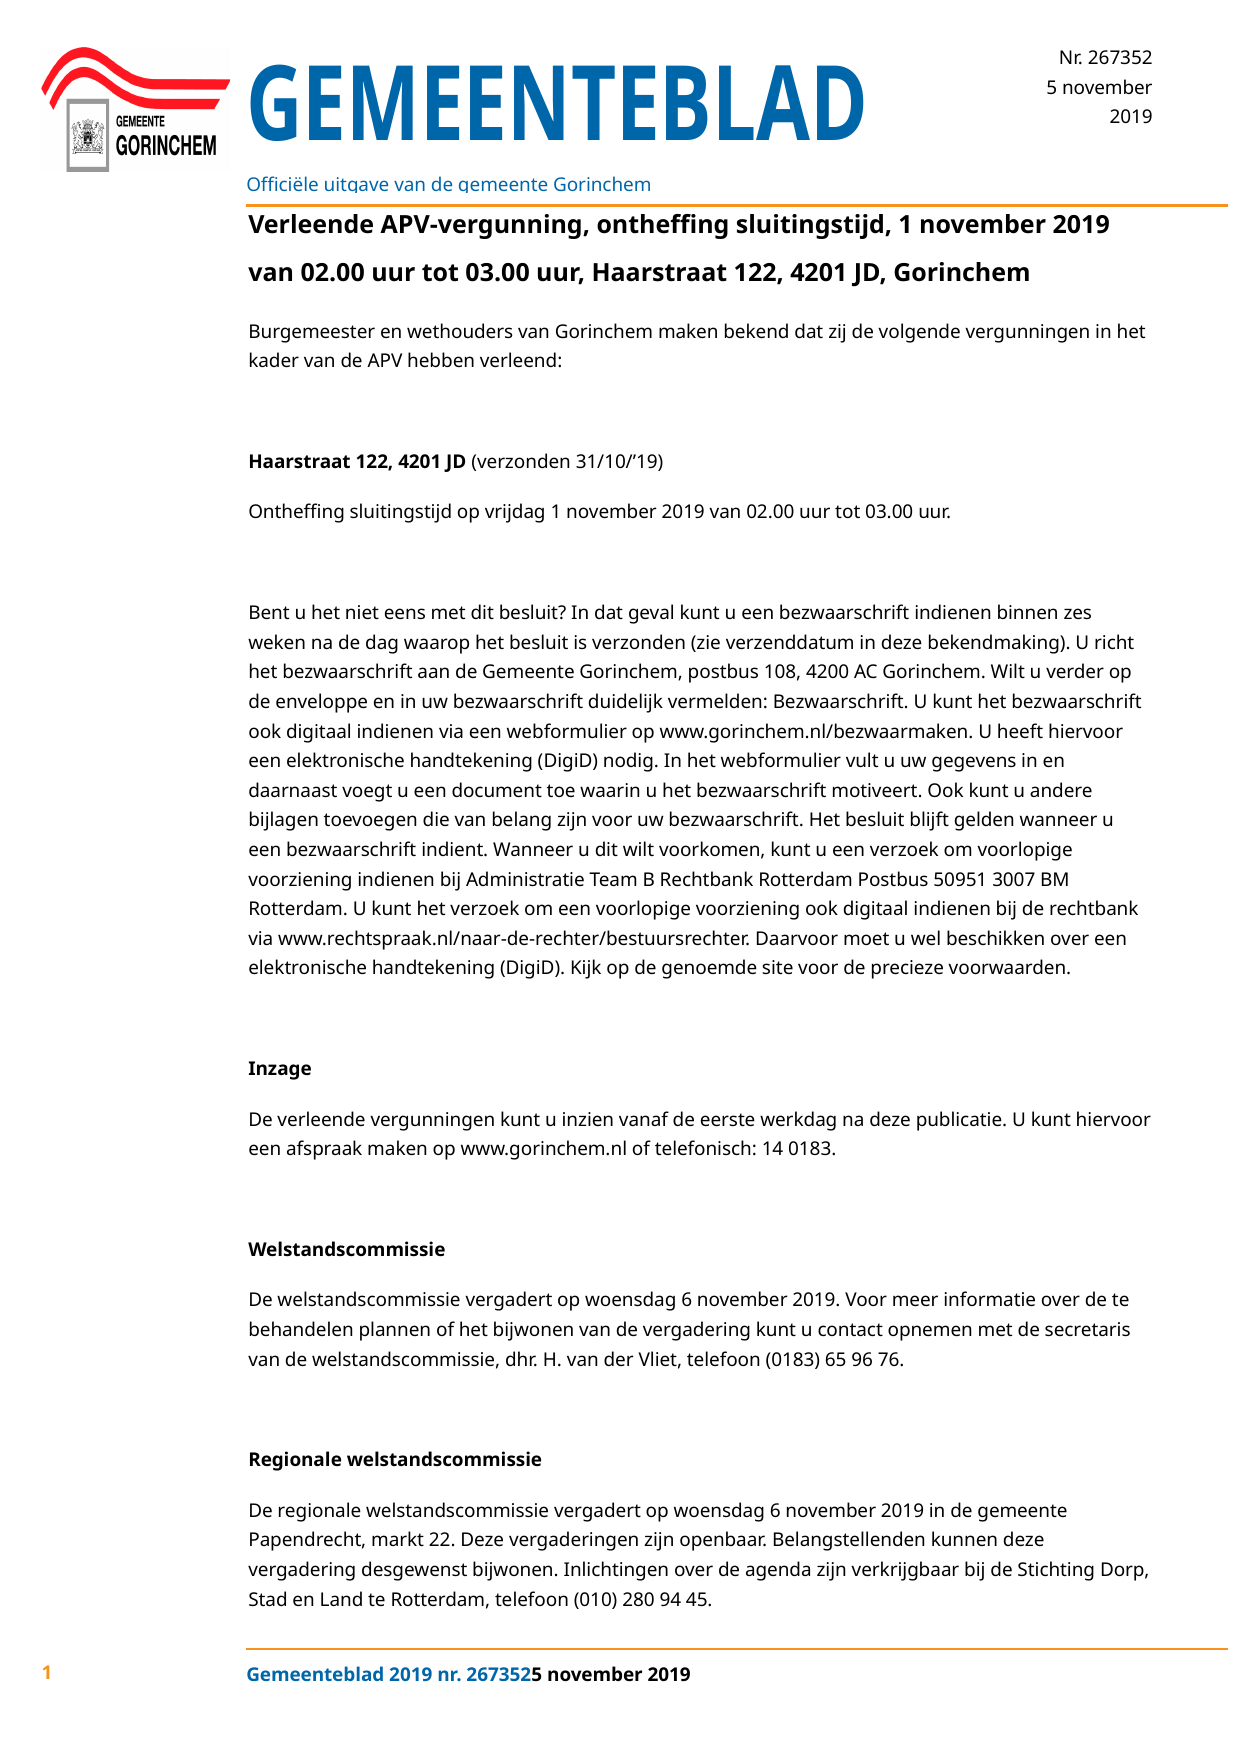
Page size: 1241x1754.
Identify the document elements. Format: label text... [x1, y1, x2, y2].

text Inzage [248, 1055, 1152, 1081]
text Welstandscommissie [248, 1236, 1152, 1262]
text De regionale welstandscommissie vergadert op woensdag 6 november 2019 in de gemeente Papendrecht, markt 22. Deze vergaderingen zijn openbaar. Belangstellenden kunnen deze vergadering desgewenst bijwonen. Inlichtingen over de agenda zijn verkrijgbaar bij de Stichting Dorp, Stad en Land te Rotterdam, telefoon (010) 280 94 45. [248, 1497, 1152, 1612]
text De welstandscommissie vergadert op woensdag 6 november 2019. Voor meer informatie over de te behandelen plannen of het bijwonen van de vergadering kunt u contact opnemen met de secretaris van de welstandscommissie, dhr. H. van der Vliet, telefoon (0183) 65 96 76. [248, 1287, 1152, 1372]
text Bent u het niet eens met dit besluit? In dat geval kunt u een bezwaarschrift indienen binnen zes weken na de dag waarop het besluit is verzonden (zie verzenddatum in deze bekendmaking). U richt het bezwaarschrift aan de Gemeente Gorinchem, postbus 108, 4200 AC Gorinchem. Wilt u verder op de enveloppe en in uw bezwaarschrift duidelijk vermelden: Bezwaarschrift. U kunt het bezwaarschrift ook digitaal indienen via een webformulier op www.gorinchem.nl/bezwaarmaken. U heeft hiervoor een elektronische handtekening (DigiD) nodig. In het webformulier vult u uw gegevens in en daarnaast voegt u een document toe waarin u het bezwaarschrift motiveert. Ook kunt u andere bijlagen toevoegen die van belang zijn voor uw bezwaarschrift. Het besluit blijft gelden wanneer u een bezwaarschrift indient. Wanneer u dit wilt voorkomen, kunt u een verzoek om voorlopige voorziening indienen bij Administratie Team B Rechtbank Rotterdam Postbus 50951 3007 BM Rotterdam. U kunt het verzoek om een voorlopige voorziening ook digitaal indienen bij de rechtbank via www.rechtspraak.nl/naar-de-rechter/bestuursrechter. Daarvoor moet u wel beschikken over een elektronische handtekening (DigiD). Kijk op de genoemde site voor de precieze voorwaarden. [248, 599, 1152, 980]
text Verleende APV-vergunning, ontheffing sluitingstijd, 1 november 2019 van 02.00 uur tot 03.00 uur, Haarstraat 122, 4201 JD, Gorinchem [248, 207, 1152, 288]
text Regionale welstandscommissie [248, 1447, 1152, 1472]
text Burgemeester en wethouders van Gorinchem maken bekend dat zij de volgende vergunningen in het kader van de APV hebben verleend: [248, 318, 1152, 373]
text Ontheffing sluitingstijd op vrijdag 1 november 2019 van 02.00 uur tot 03.00 uur. [248, 499, 1152, 524]
picture [41, 47, 231, 172]
text Haarstraat 122, 4201 JD (verzonden 31/10/’19) [248, 448, 1152, 474]
text De verleende vergunningen kunt u inzien vanaf de eerste werkdag na deze publicatie. U kunt hiervoor een afspraak maken op www.gorinchem.nl of telefonisch: 14 0183. [248, 1106, 1152, 1161]
